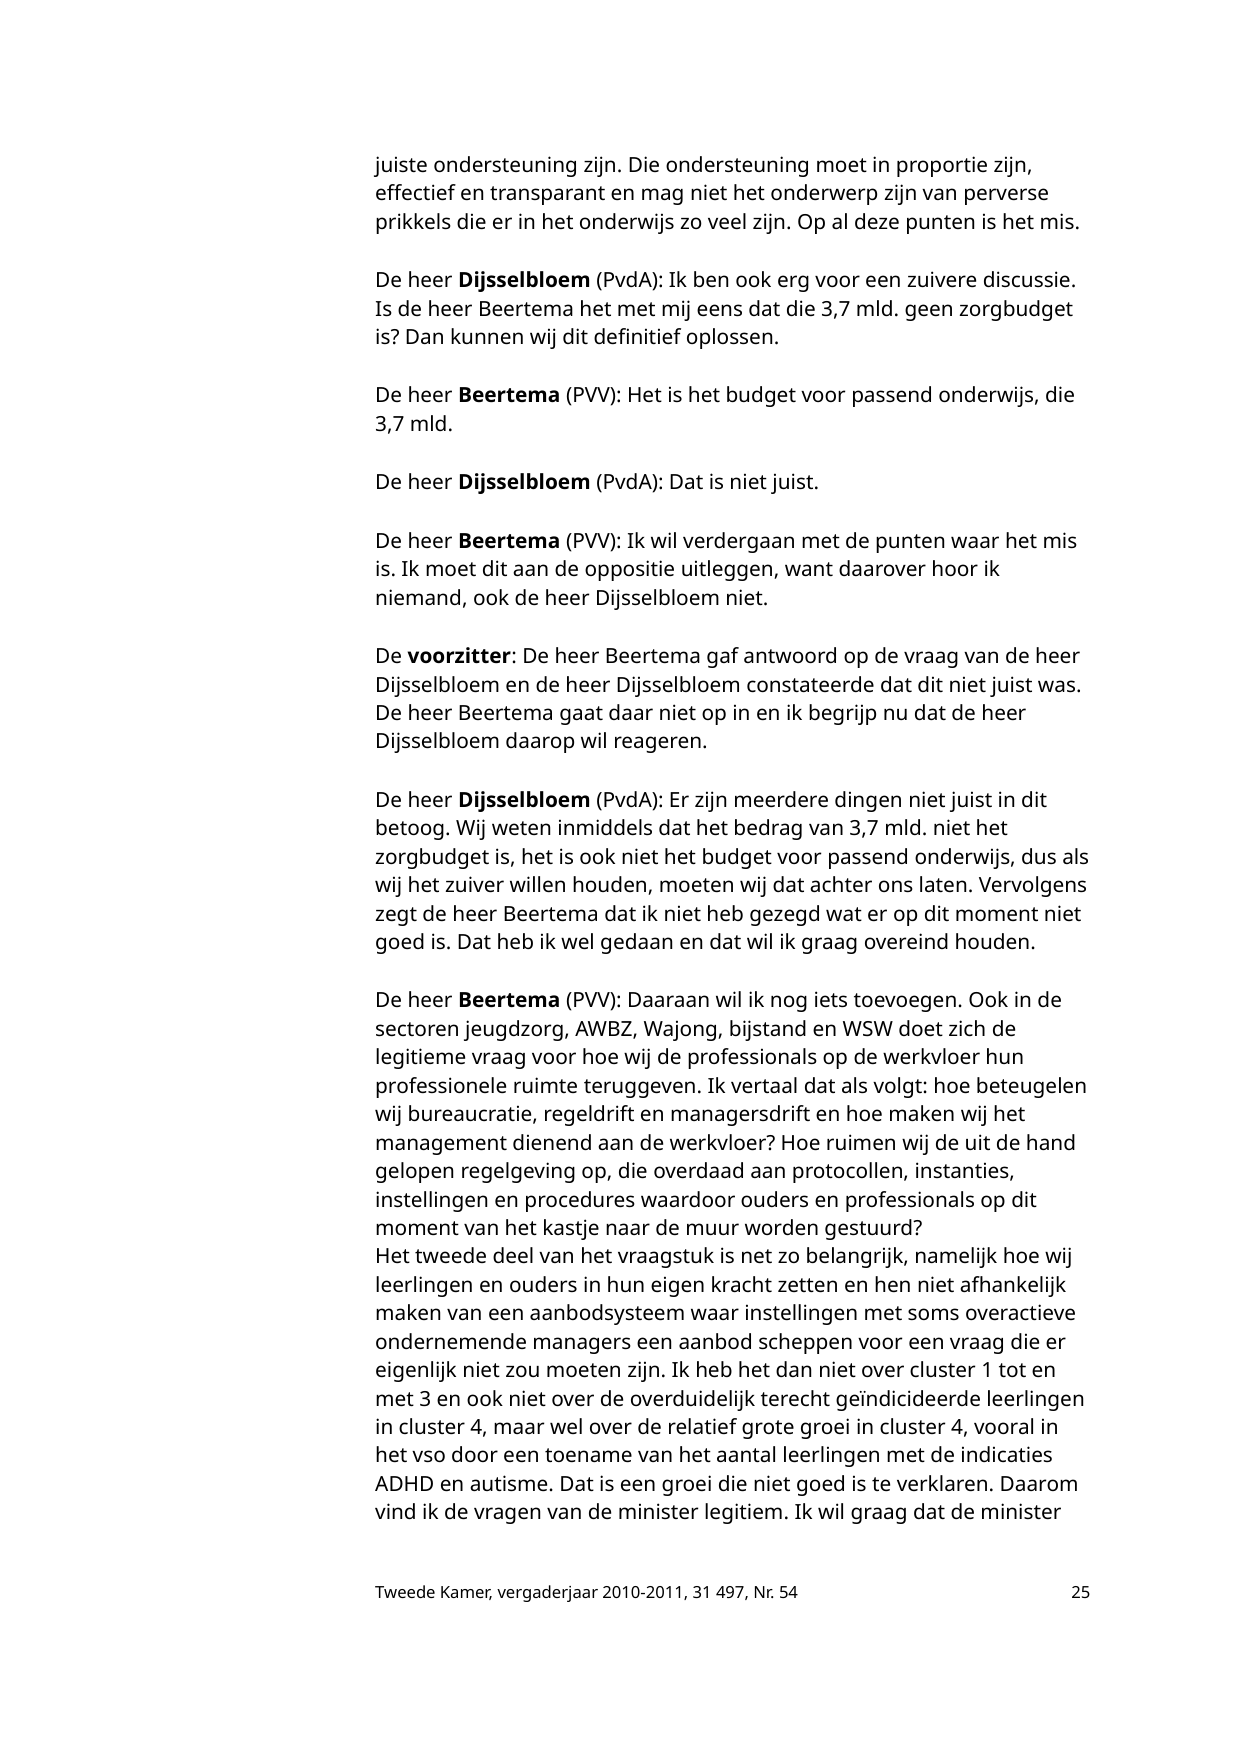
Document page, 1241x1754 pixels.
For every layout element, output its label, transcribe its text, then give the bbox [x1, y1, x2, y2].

text De heer Beertema (PVV): Ik wil verdergaan met de punten waar het mis is. Ik moet dit aan de oppositie uitleggen, want daarover hoor ik niemand, ook de heer Dijsselbloem niet. [375, 526, 1090, 611]
text juiste ondersteuning zijn. Die ondersteuning moet in proportie zijn, effectief en transparant en mag niet het onderwerp zijn van perverse prikkels die er in het onderwijs zo veel zijn. Op al deze punten is het mis. [375, 150, 1090, 235]
text De heer Dijsselbloem (PvdA): Dat is niet juist. [375, 467, 1090, 496]
text De heer Beertema (PVV): Daaraan wil ik nog iets toevoegen. Ook in de sectoren jeugdzorg, AWBZ, Wajong, bijstand en WSW doet zich de legitieme vraag voor hoe wij de professionals op de werkvloer hun professionele ruimte teruggeven. Ik vertaal dat als volgt: hoe beteugelen wij bureaucratie, regeldrift en managersdrift en hoe maken wij het management dienend aan de werkvloer? Hoe ruimen wij de uit de hand gelopen regelgeving op, die overdaad aan protocollen, instanties, instellingen en procedures waardoor ouders en professionals op dit moment van het kastje naar de muur worden gestuurd? [375, 986, 1090, 1242]
text De heer Dijsselbloem (PvdA): Ik ben ook erg voor een zuivere discussie. Is de heer Beertema het met mij eens dat die 3,7 mld. geen zorgbudget is? Dan kunnen wij dit definitief oplossen. [375, 265, 1090, 351]
text De heer Beertema (PVV): Het is het budget voor passend onderwijs, die 3,7 mld. [375, 381, 1090, 437]
text De heer Dijsselbloem (PvdA): Er zijn meerdere dingen niet juist in dit betoog. Wij weten inmiddels dat het bedrag van 3,7 mld. niet het zorgbudget is, het is ook niet het budget voor passend onderwijs, dus als wij het zuiver willen houden, moeten wij dat achter ons laten. Vervolgens zegt de heer Beertema dat ik niet heb gezegd wat er op dit moment niet goed is. Dat heb ik wel gedaan en dat wil ik graag overeind houden. [375, 785, 1090, 956]
text Het tweede deel van het vraagstuk is net zo belangrijk, namelijk hoe wij leerlingen en ouders in hun eigen kracht zetten en hen niet afhankelijk maken van een aanbodsysteem waar instellingen met soms overactieve ondernemende managers een aanbod scheppen voor een vraag die er eigenlijk niet zou moeten zijn. Ik heb het dan niet over cluster 1 tot en met 3 en ook niet over de overduidelijk terecht geïndicideerde leerlingen in cluster 4, maar wel over de relatief grote groei in cluster 4, vooral in het vso door een toename van het aantal leerlingen met de indicaties ADHD en autisme. Dat is een groei die niet goed is te verklaren. Daarom vind ik de vragen van de minister legitiem. Ik wil graag dat de minister [375, 1242, 1090, 1526]
text De voorzitter: De heer Beertema gaf antwoord op de vraag van de heer Dijsselbloem en de heer Dijsselbloem constateerde dat dit niet juist was. De heer Beertema gaat daar niet op in en ik begrijp nu dat de heer Dijsselbloem daarop wil reageren. [375, 641, 1090, 755]
